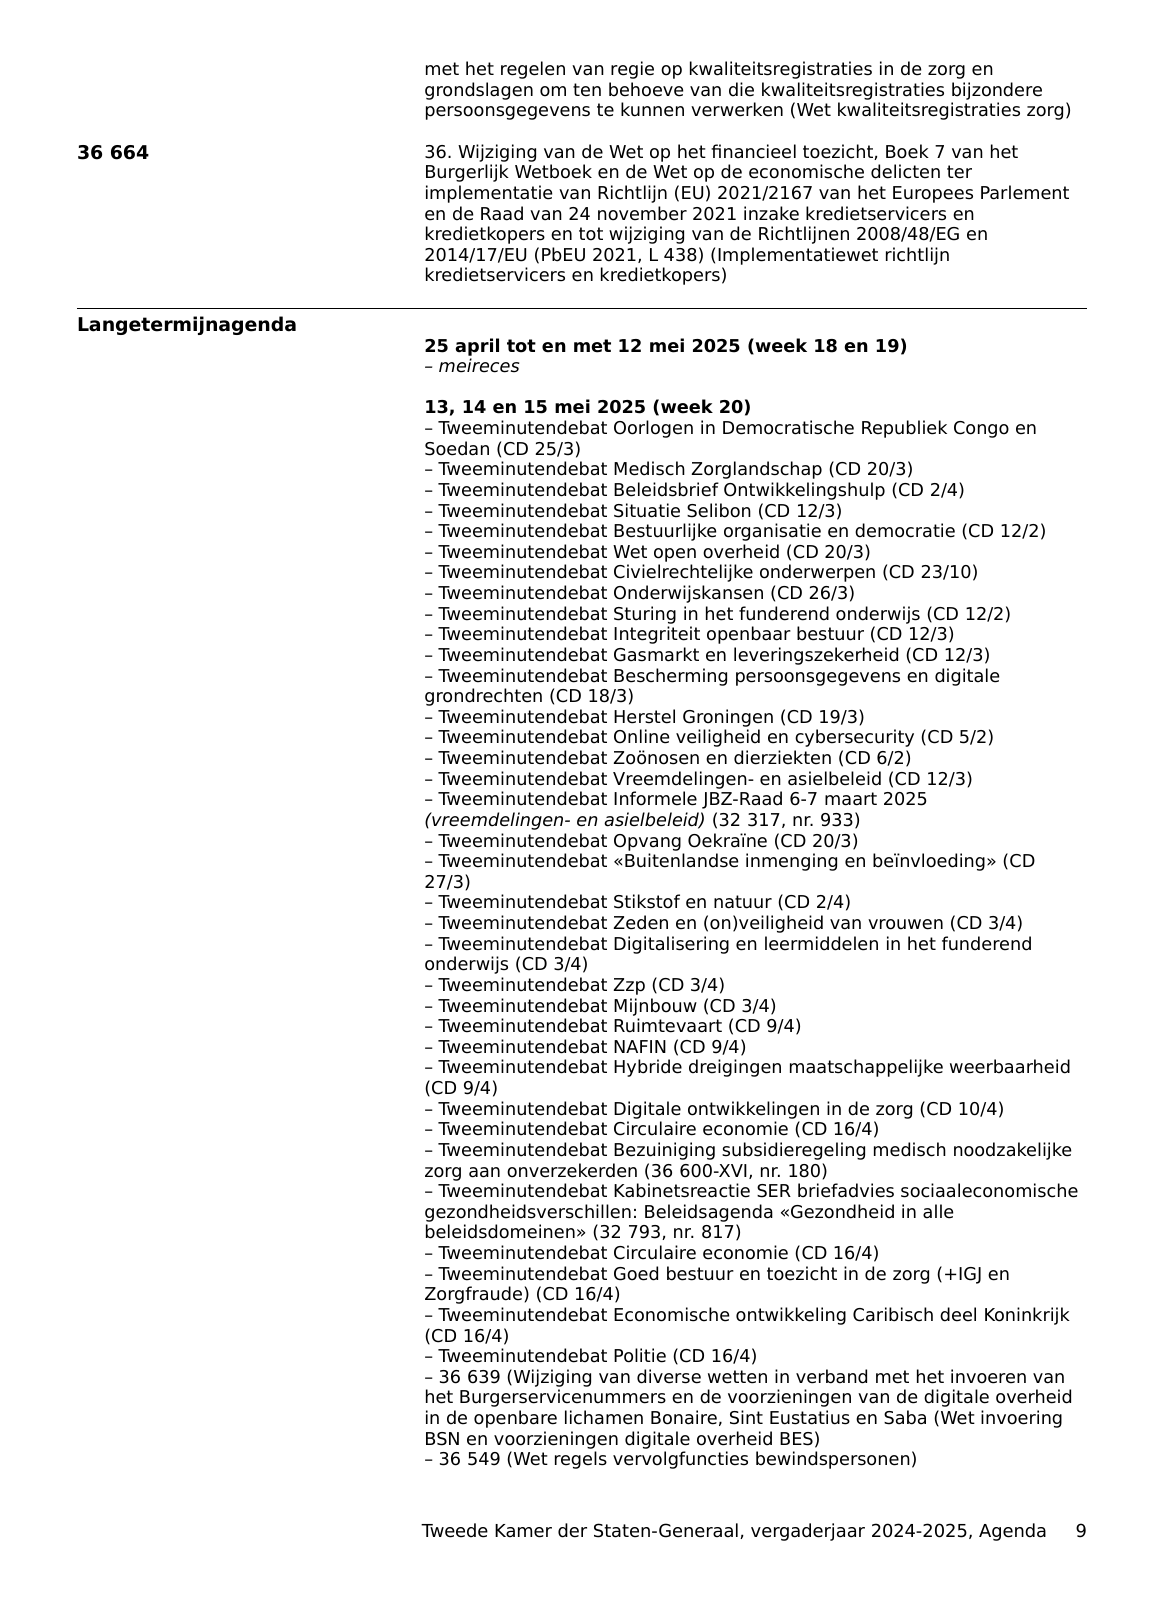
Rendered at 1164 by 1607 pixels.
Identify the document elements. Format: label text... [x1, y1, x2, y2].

table_cell [401, 913, 418, 934]
table_cell [77, 377, 401, 397]
table_cell – Tweeminutendebat Opvang Oekraïne (CD 20/3) [418, 831, 1087, 851]
table_cell – Tweeminutendebat Zeden en (on)veiligheid van vrouwen (CD 3/4) [418, 913, 1087, 934]
table_cell [401, 542, 418, 562]
table_cell [77, 521, 401, 542]
table_cell [401, 501, 418, 521]
table_cell [401, 789, 418, 831]
table_cell [77, 934, 401, 975]
table_cell [77, 893, 401, 913]
table_cell [77, 1346, 401, 1367]
table_cell [401, 624, 418, 645]
table_cell [401, 459, 418, 480]
table_cell [401, 1367, 418, 1449]
table_cell [401, 769, 418, 789]
table_cell [401, 121, 418, 142]
table_cell – Tweeminutendebat Circulaire economie (CD 16/4) [418, 1119, 1087, 1140]
table_header [401, 309, 418, 336]
table_cell – Tweeminutendebat Wet open overheid (CD 20/3) [418, 542, 1087, 562]
table_cell – Tweeminutendebat NAFIN (CD 9/4) [418, 1037, 1087, 1057]
table_cell [77, 1016, 401, 1037]
table_cell [77, 1181, 401, 1243]
table_cell – Tweeminutendebat Online veiligheid en cybersecurity (CD 5/2) [418, 728, 1087, 748]
table_cell [77, 707, 401, 727]
table_cell [401, 1099, 418, 1119]
table_cell – Tweeminutendebat Kabinetsreactie SER briefadvies sociaaleconomische gezondheidsverschillen: Beleidsagenda «Gezondheid in alle beleidsdomeinen» (32 793, nr. 817) [418, 1181, 1087, 1243]
table_cell – Tweeminutendebat Zzp (CD 3/4) [418, 975, 1087, 996]
table_cell [401, 748, 418, 769]
table_cell – Tweeminutendebat Goed bestuur en toezicht in de zorg (+IGJ en Zorgfraude) (CD 16/4) [418, 1264, 1087, 1305]
table_cell – Tweeminutendebat Bezuiniging subsidieregeling medisch noodzakelijke zorg aan onverzekerden (36 600-XVI, nr. 180) [418, 1140, 1087, 1181]
table_cell [77, 356, 401, 377]
table_cell [77, 748, 401, 769]
table_cell [401, 521, 418, 542]
table_cell [401, 1243, 418, 1264]
table_cell – Tweeminutendebat Vreemdelingen- en asielbeleid (CD 12/3) [418, 769, 1087, 789]
table_cell [401, 1181, 418, 1243]
table_cell [401, 1037, 418, 1057]
table_cell [401, 480, 418, 501]
table_cell [401, 831, 418, 851]
table_cell [77, 1367, 401, 1449]
table_cell [77, 1264, 401, 1305]
table_cell – Tweeminutendebat Politie (CD 16/4) [418, 1346, 1087, 1367]
table_header [418, 309, 1087, 336]
table_cell [77, 1058, 401, 1099]
table_cell [418, 121, 1087, 142]
table_cell [77, 913, 401, 934]
table_cell – Tweeminutendebat Medisch Zorglandschap (CD 20/3) [418, 459, 1087, 480]
table_cell – Tweeminutendebat Mijnbouw (CD 3/4) [418, 996, 1087, 1016]
table_cell – Tweeminutendebat Integriteit openbaar bestuur (CD 12/3) [418, 624, 1087, 645]
table_cell [77, 1099, 401, 1119]
table_cell [401, 934, 418, 975]
table_cell [77, 501, 401, 521]
table_cell [77, 975, 401, 996]
table_cell [77, 1037, 401, 1057]
table_cell [401, 1119, 418, 1140]
table_cell [77, 563, 401, 583]
table_cell 25 april tot en met 12 mei 2025 (week 18 en 19) [418, 336, 1087, 356]
table_cell [77, 542, 401, 562]
table_cell – Tweeminutendebat Oorlogen in Democratische Republiek Congo en Soedan (CD 25/3) [418, 418, 1087, 459]
table_cell [401, 1140, 418, 1181]
table_cell [77, 645, 401, 666]
table_cell [77, 666, 401, 707]
table_cell – Tweeminutendebat Stikstof en natuur (CD 2/4) [418, 893, 1087, 913]
table_cell [401, 728, 418, 748]
table_cell [401, 975, 418, 996]
table_cell [77, 604, 401, 624]
table_cell – Tweeminutendebat Civielrechtelijke onderwerpen (CD 23/10) [418, 563, 1087, 583]
table_cell – Tweeminutendebat Hybride dreigingen maatschappelijke weerbaarheid (CD 9/4) [418, 1058, 1087, 1099]
table_cell [401, 59, 418, 121]
table_cell [77, 996, 401, 1016]
table_cell [401, 1058, 418, 1099]
table_cell [77, 769, 401, 789]
table_cell [77, 1140, 401, 1181]
table_cell [77, 789, 401, 831]
table_cell [77, 728, 401, 748]
table_cell – Tweeminutendebat Bestuurlijke organisatie en democratie (CD 12/2) [418, 521, 1087, 542]
table_cell – meireces [418, 356, 1087, 377]
table_cell [77, 459, 401, 480]
table_cell [401, 398, 418, 418]
table_cell [401, 893, 418, 913]
table_cell [401, 1449, 418, 1470]
table_cell [77, 418, 401, 459]
table_cell – Tweeminutendebat Circulaire economie (CD 16/4) [418, 1243, 1087, 1264]
table_cell – Tweeminutendebat Situatie Selibon (CD 12/3) [418, 501, 1087, 521]
table_cell [77, 121, 401, 142]
table_cell [77, 398, 401, 418]
table_cell [401, 604, 418, 624]
table_cell [77, 1305, 401, 1346]
table_cell [77, 336, 401, 356]
table_cell [401, 356, 418, 377]
table_cell [401, 851, 418, 892]
table_cell [401, 336, 418, 356]
table_header Langetermijnagenda [77, 309, 401, 336]
table_cell [77, 59, 401, 121]
table_cell 13, 14 en 15 mei 2025 (week 20) [418, 398, 1087, 418]
table_cell – Tweeminutendebat Digitale ontwikkelingen in de zorg (CD 10/4) [418, 1099, 1087, 1119]
table_cell – Tweeminutendebat Ruimtevaart (CD 9/4) [418, 1016, 1087, 1037]
table_cell [77, 1449, 401, 1470]
table_cell [77, 583, 401, 604]
table_cell – Tweeminutendebat Sturing in het funderend onderwijs (CD 12/2) [418, 604, 1087, 624]
table_cell [401, 563, 418, 583]
table_cell [401, 142, 418, 286]
table_cell [401, 1264, 418, 1305]
table_cell [401, 1305, 418, 1346]
table_cell [401, 666, 418, 707]
table_cell [418, 377, 1087, 397]
table_cell [401, 996, 418, 1016]
table_cell [77, 1119, 401, 1140]
table_cell [401, 1346, 418, 1367]
table_cell 36 664 [77, 142, 401, 286]
table_cell – Tweeminutendebat Gasmarkt en leveringszekerheid (CD 12/3) [418, 645, 1087, 666]
table_cell [401, 377, 418, 397]
table_cell [77, 831, 401, 851]
table_cell [77, 624, 401, 645]
table_cell – Tweeminutendebat Beleidsbrief Ontwikkelingshulp (CD 2/4) [418, 480, 1087, 501]
table_cell – Tweeminutendebat Economische ontwikkeling Caribisch deel Koninkrijk (CD 16/4) [418, 1305, 1087, 1346]
table_cell [401, 583, 418, 604]
table_cell – Tweeminutendebat Bescherming persoonsgegevens en digitale grondrechten (CD 18/3) [418, 666, 1087, 707]
table_cell – Tweeminutendebat Herstel Groningen (CD 19/3) [418, 707, 1087, 727]
table_cell 36. Wijziging van de Wet op het financieel toezicht, Boek 7 van het Burgerlijk Wetboek en de Wet op de economische delicten ter implementatie van Richtlijn (EU) 2021/2167 van het Europees Parlement en de Raad van 24 november 2021 inzake kredietservicers en kredietkopers en tot wijziging van de Richtlijnen 2008/48/EG en 2014/17/EU (PbEU 2021, L 438) (Implementatiewet richtlijn kredietservicers en kredietkopers) [418, 142, 1087, 286]
table_cell [77, 851, 401, 892]
table_cell – Tweeminutendebat «Buitenlandse inmenging en beïnvloeding» (CD 27/3) [418, 851, 1087, 892]
table_cell – Tweeminutendebat Informele JBZ-Raad 6-7 maart 2025 (vreemdelingen- en asielbeleid) (32 317, nr. 933) [418, 789, 1087, 831]
table_cell [401, 645, 418, 666]
table_cell [77, 480, 401, 501]
table_cell – Tweeminutendebat Onderwijskansen (CD 26/3) [418, 583, 1087, 604]
table_cell met het regelen van regie op kwaliteitsregistraties in de zorg en grondslagen om ten behoeve van die kwaliteitsregistraties bijzondere persoonsgegevens te kunnen verwerken (Wet kwaliteitsregistraties zorg) [418, 59, 1087, 121]
table_cell – 36 639 (Wijziging van diverse wetten in verband met het invoeren van het Burgerservicenummers en de voorzieningen van de digitale overheid in de openbare lichamen Bonaire, Sint Eustatius en Saba (Wet invoering BSN en voorzieningen digitale overheid BES) [418, 1367, 1087, 1449]
table_cell – 36 549 (Wet regels vervolgfuncties bewindspersonen) [418, 1449, 1087, 1470]
table_cell [401, 707, 418, 727]
table_cell – Tweeminutendebat Digitalisering en leermiddelen in het funderend onderwijs (CD 3/4) [418, 934, 1087, 975]
table_cell – Tweeminutendebat Zoönosen en dierziekten (CD 6/2) [418, 748, 1087, 769]
table_cell [401, 418, 418, 459]
table_cell [401, 1016, 418, 1037]
table_cell [77, 1243, 401, 1264]
